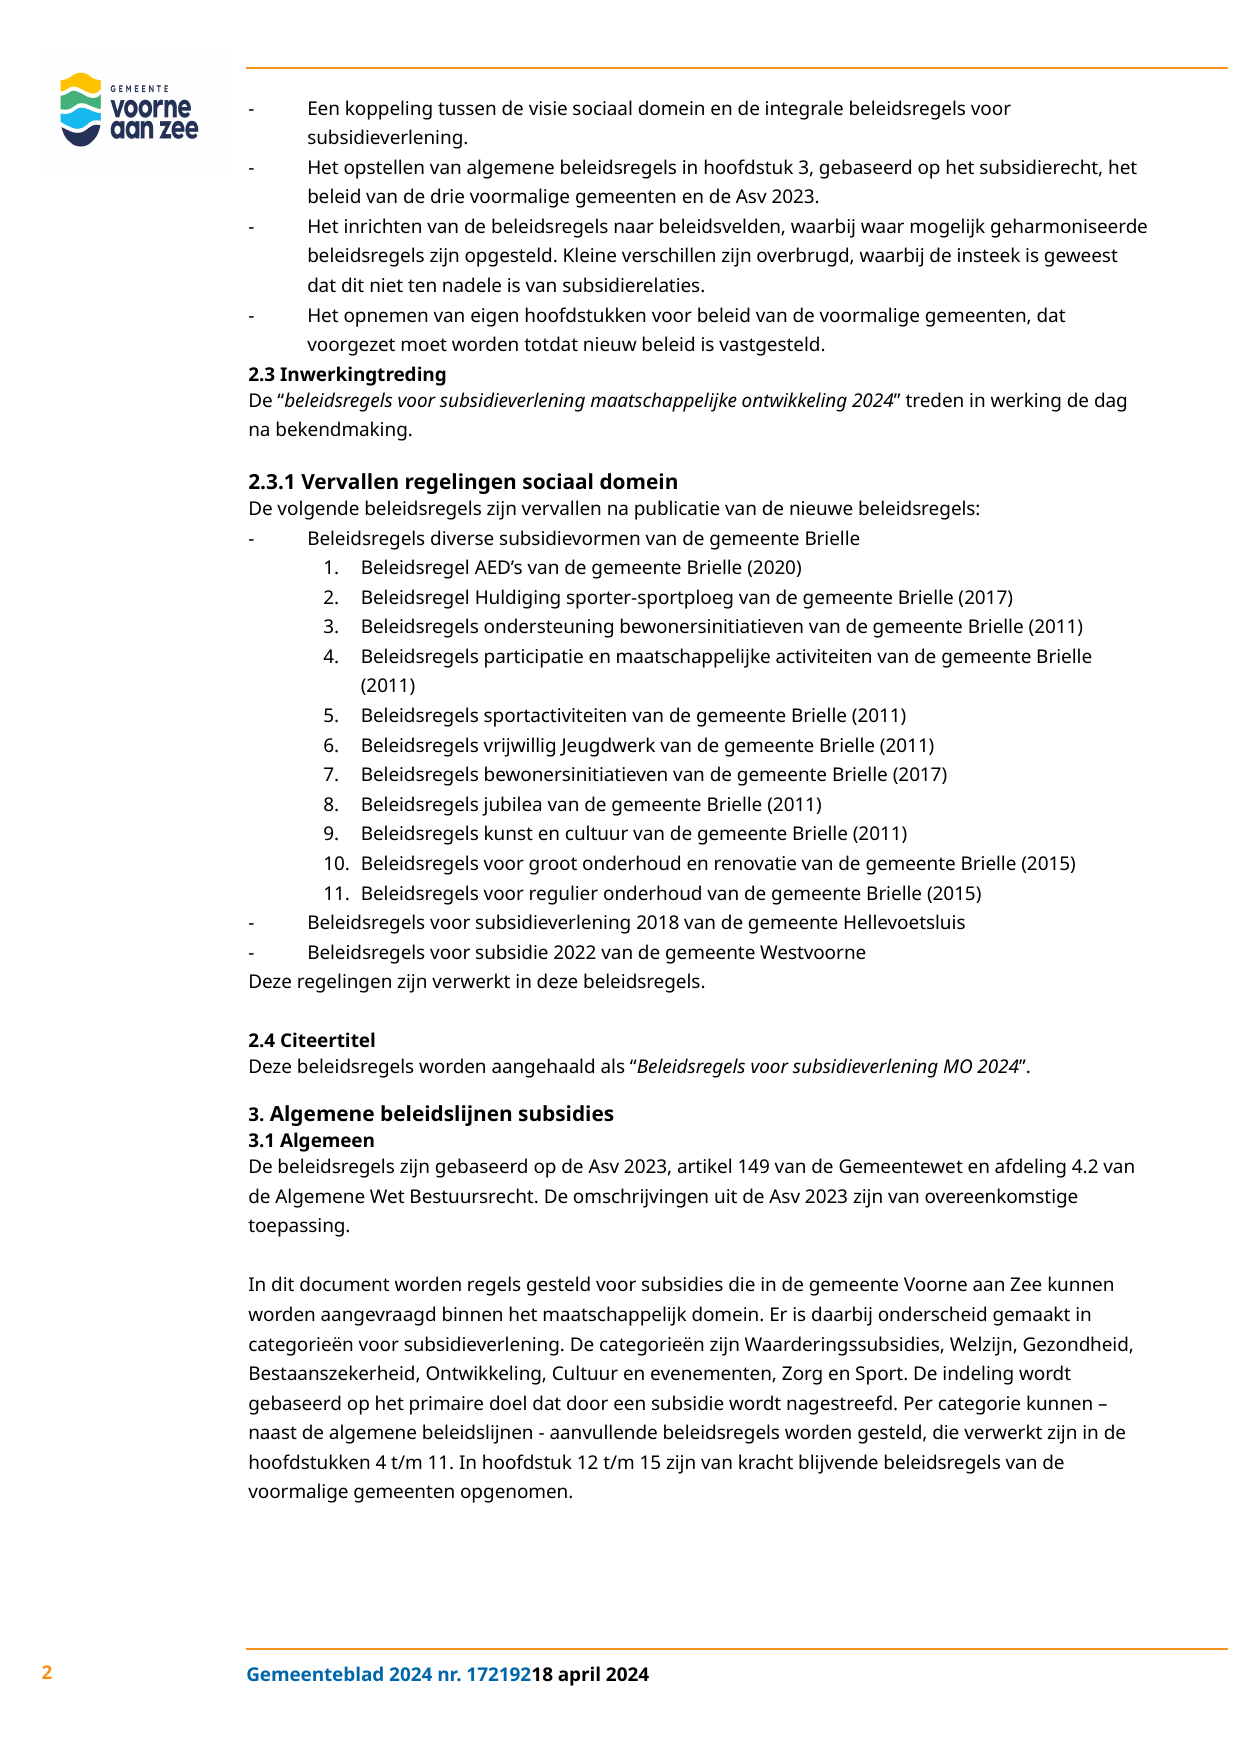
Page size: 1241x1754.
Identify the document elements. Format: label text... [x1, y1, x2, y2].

list Beleidsregels voor subsidieverlening 2018 van de gemeente Hellevoetsluis [248, 909, 1152, 935]
list Beleidsregels jubilea van de gemeente Brielle (2011) [323, 791, 1152, 817]
list Beleidsregel Huldiging sporter-sportploeg van de gemeente Brielle (2017) [323, 584, 1152, 610]
list Beleidsregels voor regulier onderhoud van de gemeente Brielle (2015) [323, 880, 1152, 906]
list Beleidsregels ondersteuning bewonersinitiatieven van de gemeente Brielle (2011) [323, 613, 1152, 639]
text De beleidsregels zijn gebaseerd op de Asv 2023, artikel 149 van de Gemeentewet en afdeling 4.2 van de Algemene Wet Bestuursrecht. De omschrijvingen uit de Asv 2023 zijn van overeenkomstige toepassing. [248, 1153, 1152, 1238]
picture [41, 47, 231, 172]
text De volgende beleidsregels zijn vervallen na publicatie van de nieuwe beleidsregels: [248, 495, 1152, 521]
text 2.3 Inwerkingtreding [248, 361, 1152, 387]
text 3. Algemene beleidslijnen subsidies [248, 1099, 1152, 1127]
list Beleidsregels voor groot onderhoud en renovatie van de gemeente Brielle (2015) [323, 850, 1152, 876]
text Deze beleidsregels worden aangehaald als “Beleidsregels voor subsidieverlening MO 2024”. [248, 1053, 1152, 1079]
list Beleidsregels bewonersinitiatieven van de gemeente Brielle (2017) [323, 761, 1152, 787]
text 2.4 Citeertitel [248, 1028, 1152, 1053]
list Beleidsregels sportactiviteiten van de gemeente Brielle (2011) [323, 702, 1152, 728]
list Het inrichten van de beleidsregels naar beleidsvelden, waarbij waar mogelijk geharmoniseerde beleidsregels zijn opgesteld. Kleine verschillen zijn overbrugd, waarbij de insteek is geweest dat dit niet ten nadele is van subsidierelaties. [248, 213, 1152, 298]
list Beleidsregels participatie en maatschappelijke activiteiten van de gemeente Brielle (2011) [323, 643, 1152, 698]
list Beleidsregels diverse subsidievormen van de gemeente Brielle [248, 525, 1152, 551]
list Beleidsregel AED’s van de gemeente Brielle (2020) [323, 554, 1152, 580]
list Het opstellen van algemene beleidsregels in hoofdstuk 3, gebaseerd op het subsidierecht, het beleid van de drie voormalige gemeenten en de Asv 2023. [248, 154, 1152, 209]
list Beleidsregels voor subsidie 2022 van de gemeente Westvoorne [248, 939, 1152, 965]
list Beleidsregels kunst en cultuur van de gemeente Brielle (2011) [323, 821, 1152, 846]
list Beleidsregels vrijwillig Jeugdwerk van de gemeente Brielle (2011) [323, 732, 1152, 758]
list Een koppeling tussen de visie sociaal domein en de integrale beleidsregels voor subsidieverlening. [248, 95, 1152, 150]
text Deze regelingen zijn verwerkt in deze beleidsregels. [248, 968, 1152, 994]
text 2.3.1 Vervallen regelingen sociaal domein [248, 467, 1152, 495]
text In dit document worden regels gesteld voor subsidies die in de gemeente Voorne aan Zee kunnen worden aangevraagd binnen het maatschappelijk domein. Er is daarbij onderscheid gemaakt in categorieën voor subsidieverlening. De categorieën zijn Waarderingssubsidies, Welzijn, Gezondheid, Bestaanszekerheid, Ontwikkeling, Cultuur en evenementen, Zorg en Sport. De indeling wordt gebaseerd op het primaire doel dat door een subsidie wordt nagestreefd. Per categorie kunnen – naast de algemene beleidslijnen - aanvullende beleidsregels worden gesteld, die verwerkt zijn in de hoofdstukken 4 t/m 11. In hoofdstuk 12 t/m 15 zijn van kracht blijvende beleidsregels van de voormalige gemeenten opgenomen. [248, 1272, 1152, 1504]
list Het opnemen van eigen hoofdstukken voor beleid van de voormalige gemeenten, dat voorgezet moet worden totdat nieuw beleid is vastgesteld. [248, 302, 1152, 357]
text 3.1 Algemeen [248, 1127, 1152, 1153]
text De “beleidsregels voor subsidieverlening maatschappelijke ontwikkeling 2024” treden in werking de dag na bekendmaking. [248, 387, 1152, 442]
